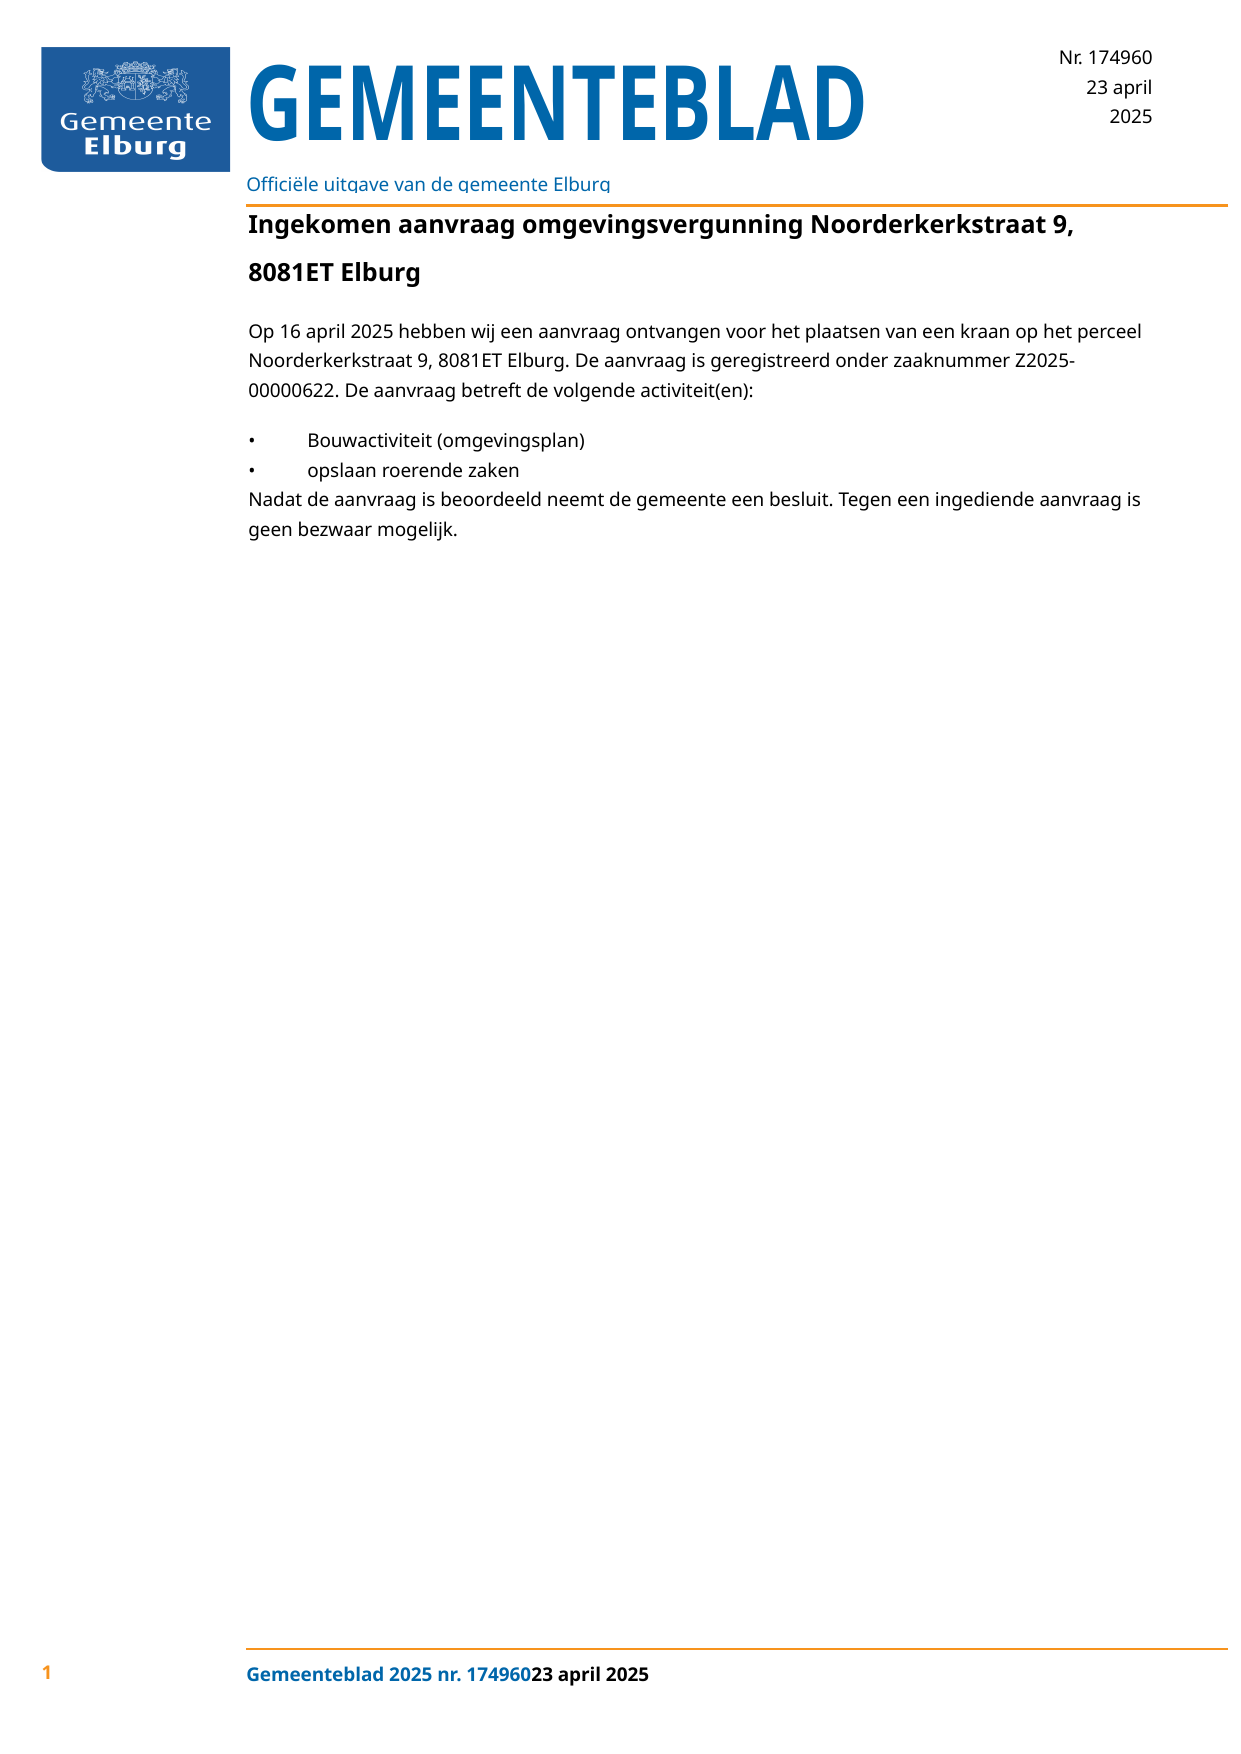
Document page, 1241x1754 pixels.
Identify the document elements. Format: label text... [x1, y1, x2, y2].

list Bouwactiviteit (omgevingsplan) [248, 427, 1152, 453]
text Ingekomen aanvraag omgevingsvergunning Noorderkerkstraat 9, 8081ET Elburg [248, 207, 1152, 288]
picture [41, 47, 231, 172]
text Op 16 april 2025 hebben wij een aanvraag ontvangen voor het plaatsen van een kraan op het perceel Noorderkerkstraat 9, 8081ET Elburg. De aanvraag is geregistreerd onder zaaknummer Z2025-00000622. De aanvraag betreft de volgende activiteit(en): [248, 318, 1152, 403]
list opslaan roerende zaken [248, 457, 1152, 483]
text Nadat de aanvraag is beoordeeld neemt de gemeente een besluit. Tegen een ingediende aanvraag is geen bezwaar mogelijk. [248, 487, 1152, 542]
